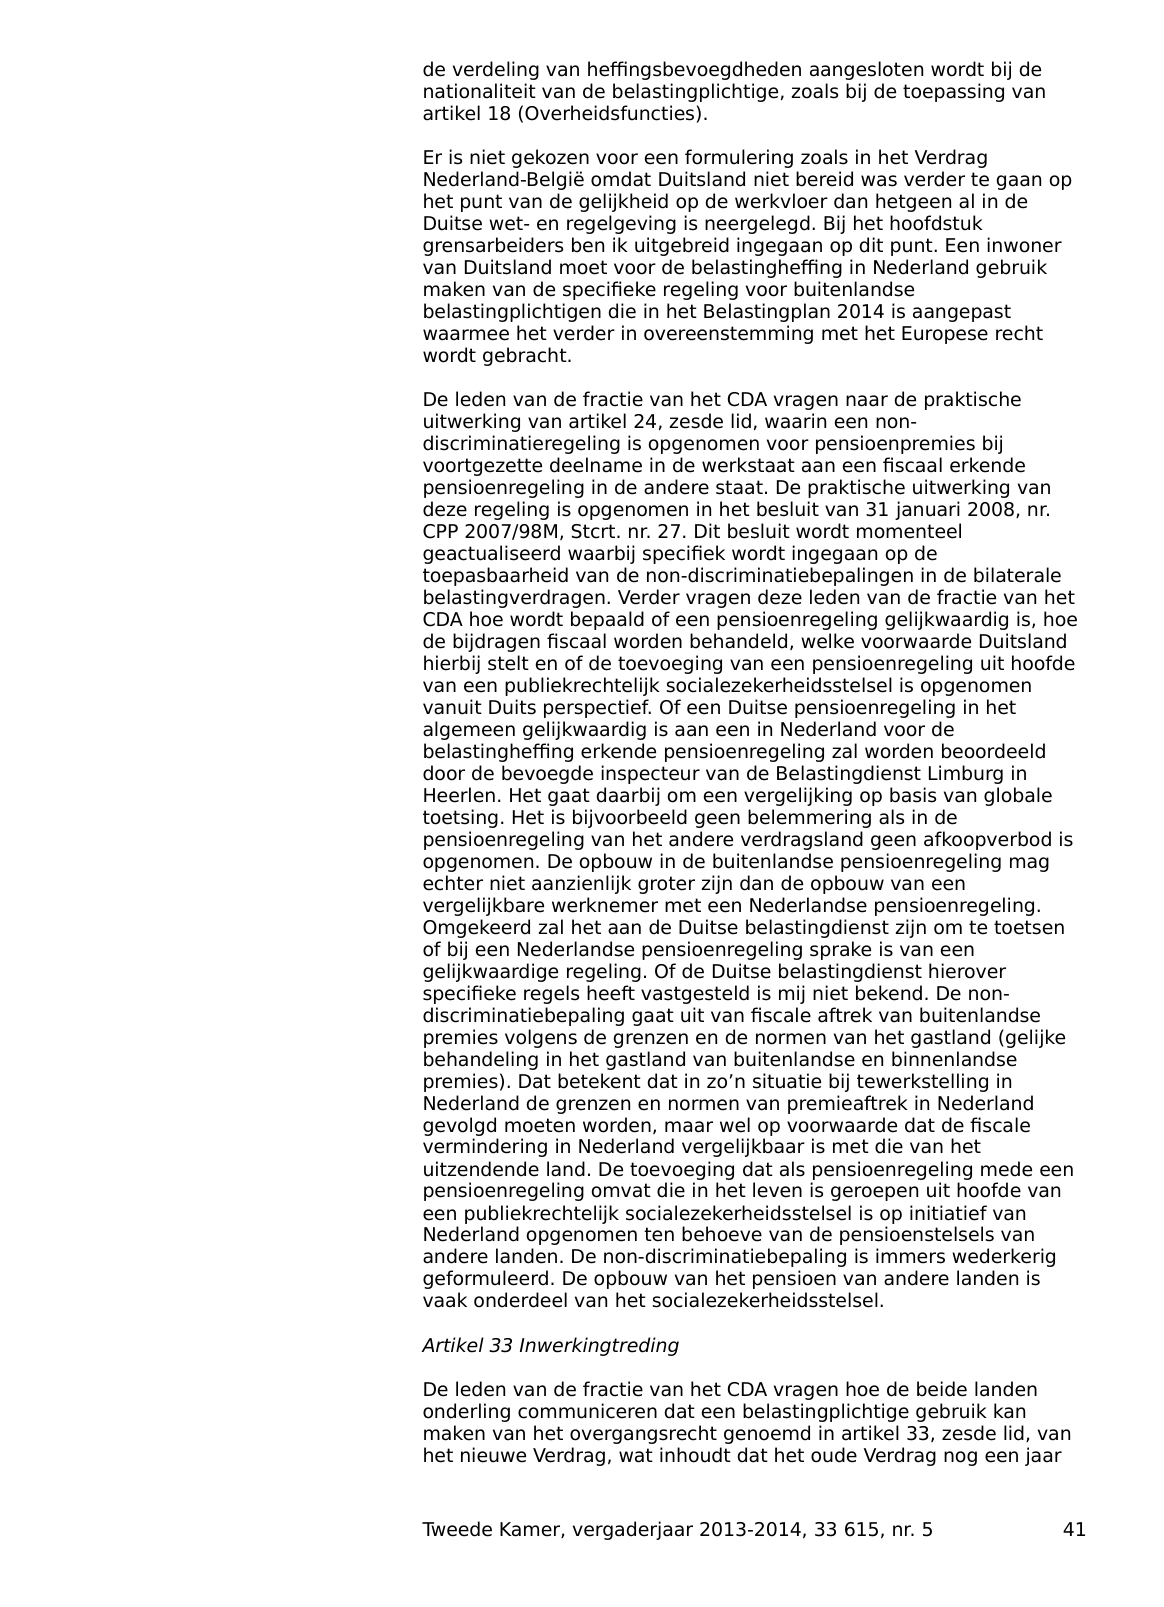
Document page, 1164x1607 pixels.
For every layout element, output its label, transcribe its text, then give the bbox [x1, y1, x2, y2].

text de verdeling van heffingsbevoegdheden aangesloten wordt bij de nationaliteit van de belastingplichtige, zoals bij de toepassing van artikel 18 (Overheidsfuncties). [422, 59, 1087, 125]
text De leden van de fractie van het CDA vragen naar de praktische uitwerking van artikel 24, zesde lid, waarin een non-discriminatieregeling is opgenomen voor pensioenpremies bij voortgezette deelname in de werkstaat aan een fiscaal erkende pensioenregeling in de andere staat. De praktische uitwerking van deze regeling is opgenomen in het besluit van 31 januari 2008, nr. CPP 2007/98M, Stcrt. nr. 27. Dit besluit wordt momenteel geactualiseerd waarbij specifiek wordt ingegaan op de toepasbaarheid van de non-discriminatiebepalingen in de bilaterale belastingverdragen. Verder vragen deze leden van de fractie van het CDA hoe wordt bepaald of een pensioenregeling gelijkwaardig is, hoe de bijdragen fiscaal worden behandeld, welke voorwaarde Duitsland hierbij stelt en of de toevoeging van een pensioenregeling uit hoofde van een publiekrechtelijk socialezekerheidsstelsel is opgenomen vanuit Duits perspectief. Of een Duitse pensioenregeling in het algemeen gelijkwaardig is aan een in Nederland voor de belastingheffing erkende pensioenregeling zal worden beoordeeld door de bevoegde inspecteur van de Belastingdienst Limburg in Heerlen. Het gaat daarbij om een vergelijking op basis van globale toetsing. Het is bijvoorbeeld geen belemmering als in de pensioenregeling van het andere verdragsland geen afkoopverbod is opgenomen. De opbouw in de buitenlandse pensioenregeling mag echter niet aanzienlijk groter zijn dan de opbouw van een vergelijkbare werknemer met een Nederlandse pensioenregeling. Omgekeerd zal het aan de Duitse belastingdienst zijn om te toetsen of bij een Nederlandse pensioenregeling sprake is van een gelijkwaardige regeling. Of de Duitse belastingdienst hierover specifieke regels heeft vastgesteld is mij niet bekend. De non-discriminatiebepaling gaat uit van fiscale aftrek van buitenlandse premies volgens de grenzen en de normen van het gastland (gelijke behandeling in het gastland van buitenlandse en binnenlandse premies). Dat betekent dat in zo’n situatie bij tewerkstelling in Nederland de grenzen en normen van premieaftrek in Nederland gevolgd moeten worden, maar wel op voorwaarde dat de fiscale vermindering in Nederland vergelijkbaar is met die van het uitzendende land. De toevoeging dat als pensioenregeling mede een pensioenregeling omvat die in het leven is geroepen uit hoofde van een publiekrechtelijk socialezekerheidsstelsel is op initiatief van Nederland opgenomen ten behoeve van de pensioenstelsels van andere landen. De non-discriminatiebepaling is immers wederkerig geformuleerd. De opbouw van het pensioen van andere landen is vaak onderdeel van het socialezekerheidsstelsel. [422, 389, 1087, 1312]
text Er is niet gekozen voor een formulering zoals in het Verdrag Nederland-België omdat Duitsland niet bereid was verder te gaan op het punt van de gelijkheid op de werkvloer dan hetgeen al in de Duitse wet- en regelgeving is neergelegd. Bij het hoofdstuk grensarbeiders ben ik uitgebreid ingegaan op dit punt. Een inwoner van Duitsland moet voor de belastingheffing in Nederland gebruik maken van de specifieke regeling voor buitenlandse belastingplichtigen die in het Belastingplan 2014 is aangepast waarmee het verder in overeenstemming met het Europese recht wordt gebracht. [422, 147, 1087, 367]
subtitle Artikel 33 Inwerkingtreding [422, 1334, 1087, 1356]
text De leden van de fractie van het CDA vragen hoe de beide landen onderling communiceren dat een belastingplichtige gebruik kan maken van het overgangsrecht genoemd in artikel 33, zesde lid, van het nieuwe Verdrag, wat inhoudt dat het oude Verdrag nog een jaar [422, 1379, 1087, 1467]
